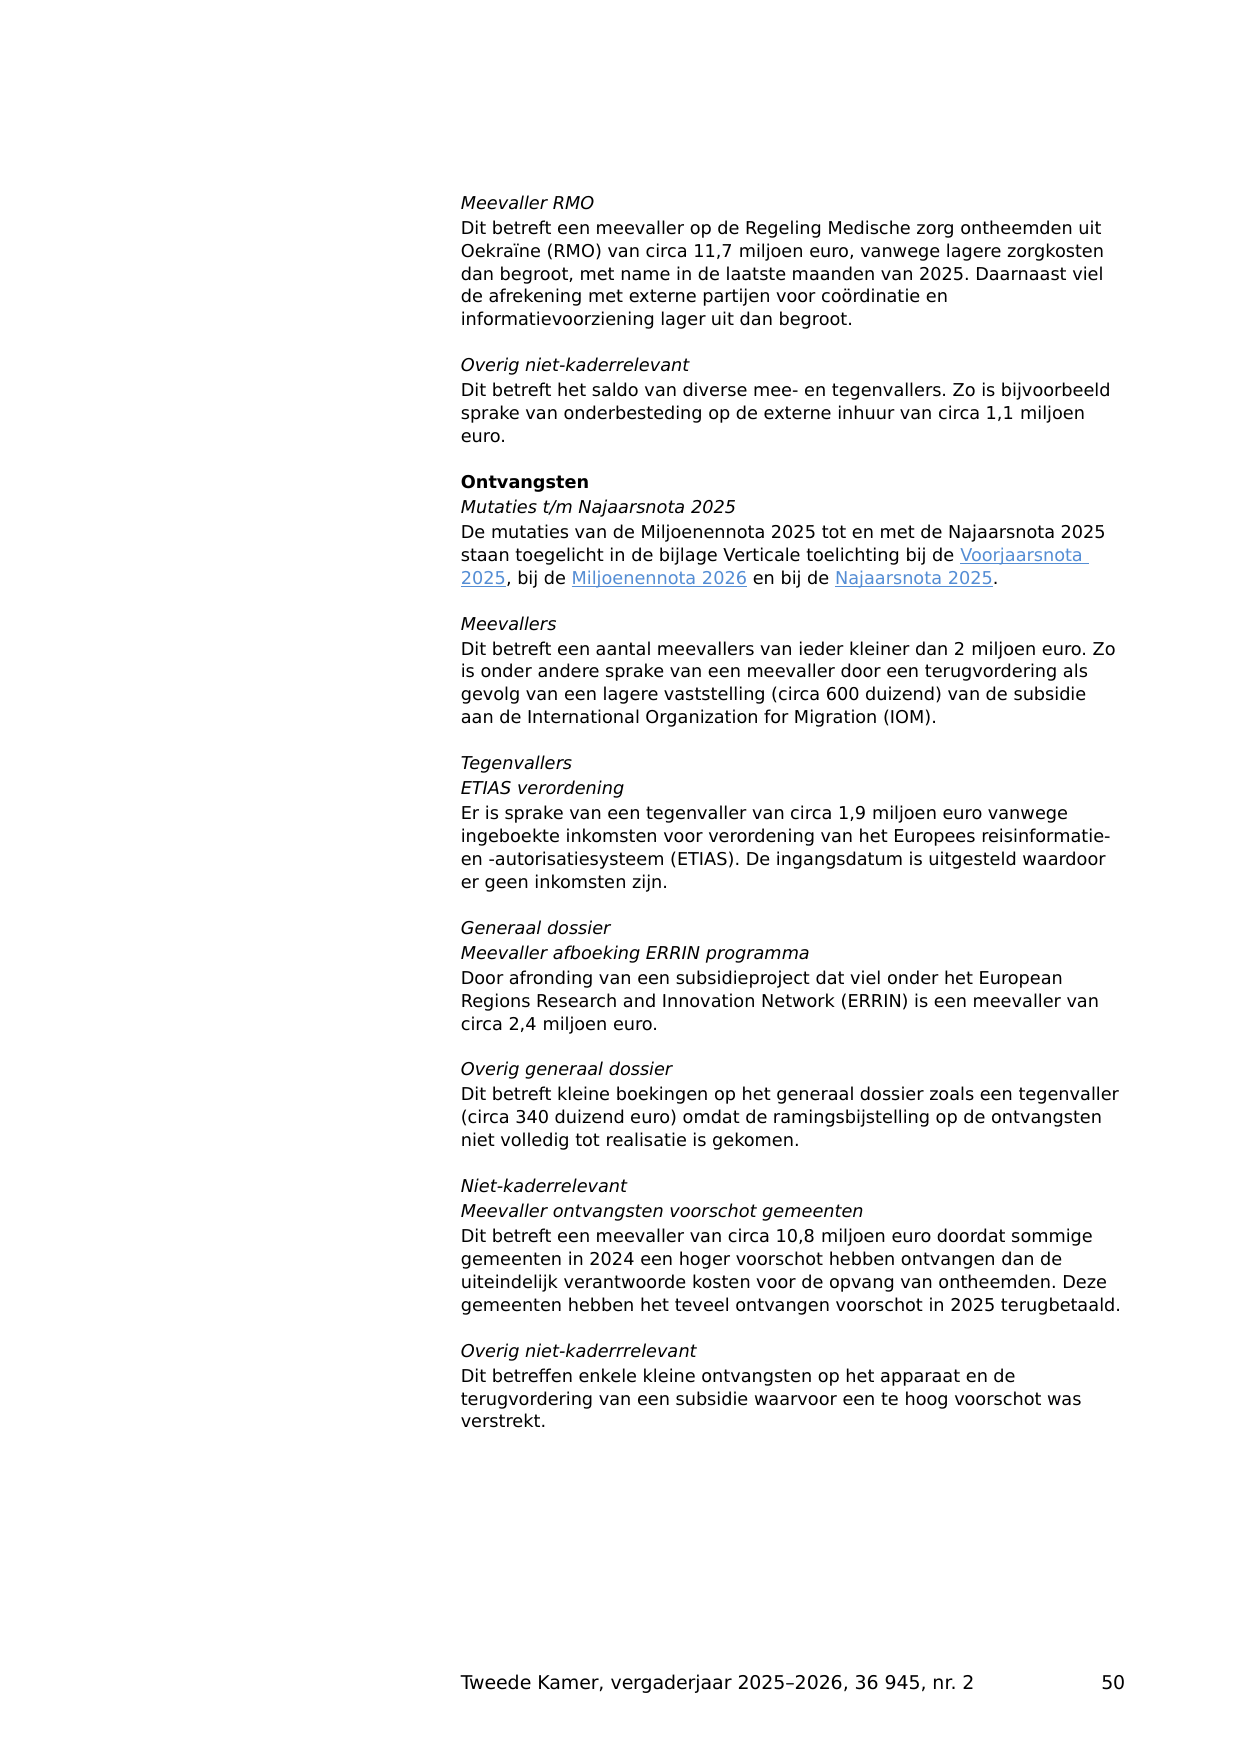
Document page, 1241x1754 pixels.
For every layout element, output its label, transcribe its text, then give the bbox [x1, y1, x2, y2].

text Meevallers [461, 612, 1125, 634]
text Ontvangsten [461, 470, 1125, 493]
text De mutaties van de Miljoenennota 2025 tot en met de Najaarsnota 2025 staan toegelicht in de bijlage Verticale toelichting bij de Voorjaarsnota 2025, bij de Miljoenennota 2026 en bij de Najaarsnota 2025. [461, 520, 1125, 589]
text Dit betreft een meevaller van circa 10,8 miljoen euro doordat sommige gemeenten in 2024 een hoger voorschot hebben ontvangen dan de uiteindelijk verantwoorde kosten voor de opvang van ontheemden. Deze gemeenten hebben het teveel ontvangen voorschot in 2025 terugbetaald. [461, 1224, 1125, 1316]
text Meevaller RMO [461, 191, 1125, 214]
text Niet-kaderrelevant [461, 1174, 1125, 1197]
text Dit betreft kleine boekingen op het generaal dossier zoals een tegenvaller (circa 340 duizend euro) omdat de ramingsbijstelling op de ontvangsten niet volledig tot realisatie is gekomen. [461, 1082, 1125, 1151]
text Mutaties t/m Najaarsnota 2025 [461, 495, 1125, 518]
text Overig niet-kaderrelevant [461, 353, 1125, 376]
text Meevaller ontvangsten voorschot gemeenten [461, 1199, 1125, 1222]
text Er is sprake van een tegenvaller van circa 1,9 miljoen euro vanwege ingeboekte inkomsten voor verordening van het Europees reisinformatie- en -autorisatiesysteem (ETIAS). De ingangsdatum is uitgesteld waardoor er geen inkomsten zijn. [461, 801, 1125, 893]
text Overig generaal dossier [461, 1057, 1125, 1080]
text Dit betreffen enkele kleine ontvangsten op het apparaat en de terugvordering van een subsidie waarvoor een te hoog voorschot was verstrekt. [461, 1364, 1125, 1432]
text Tegenvallers [461, 751, 1125, 774]
text ETIAS verordening [461, 776, 1125, 799]
text Generaal dossier [461, 916, 1125, 939]
text Door afronding van een subsidieproject dat viel onder het European Regions Research and Innovation Network (ERRIN) is een meevaller van circa 2,4 miljoen euro. [461, 966, 1125, 1034]
text Dit betreft een meevaller op de Regeling Medische zorg ontheemden uit Oekraïne (RMO) van circa 11,7 miljoen euro, vanwege lagere zorgkosten dan begroot, met name in de laatste maanden van 2025. Daarnaast viel de afrekening met externe partijen voor coördinatie en informatievoorziening lager uit dan begroot. [461, 216, 1125, 330]
text Dit betreft een aantal meevallers van ieder kleiner dan 2 miljoen euro. Zo is onder andere sprake van een meevaller door een terugvordering als gevolg van een lagere vaststelling (circa 600 duizend) van de subsidie aan de International Organization for Migration (IOM). [461, 637, 1125, 728]
text Meevaller afboeking ERRIN programma [461, 941, 1125, 964]
text Dit betreft het saldo van diverse mee- en tegenvallers. Zo is bijvoorbeeld sprake van onderbesteding op de externe inhuur van circa 1,1 miljoen euro. [461, 378, 1125, 447]
text Overig niet-kaderrrelevant [461, 1339, 1125, 1362]
